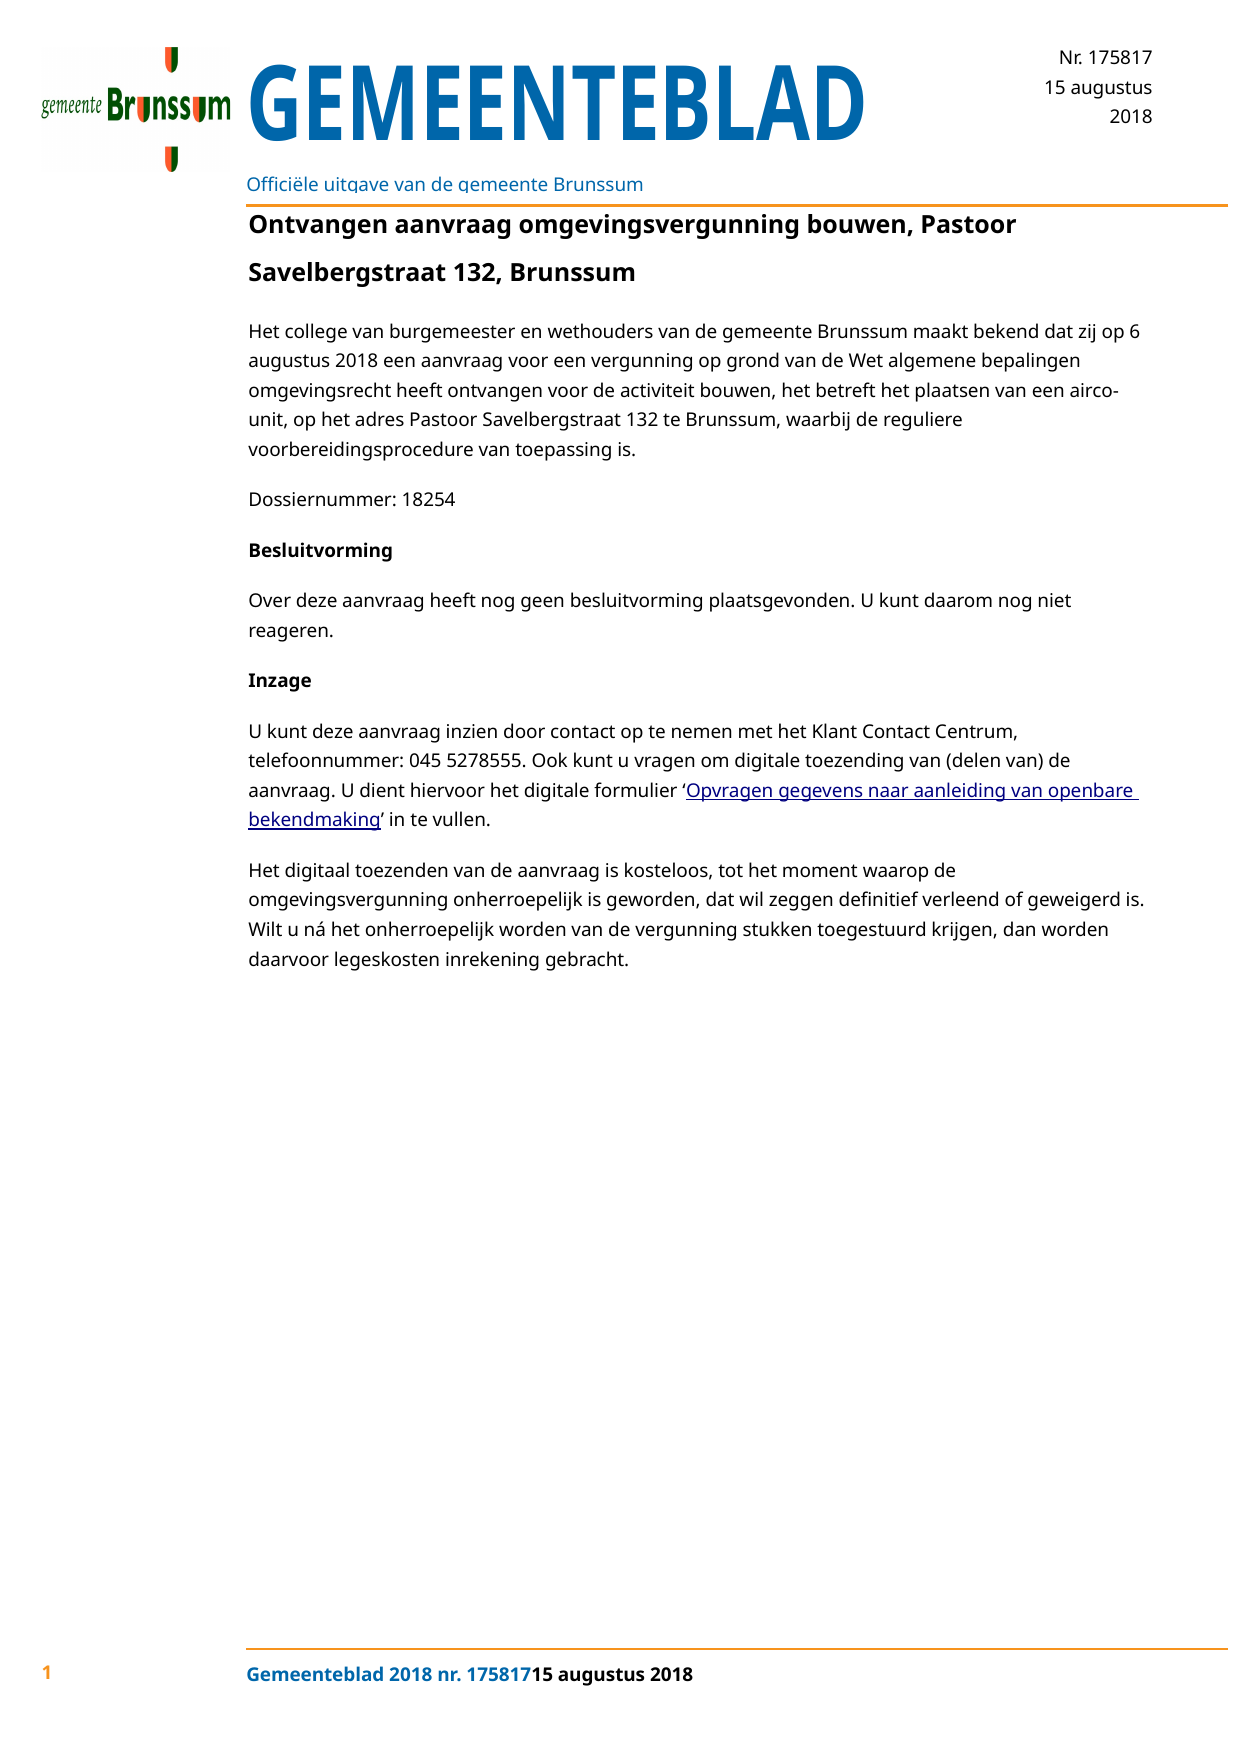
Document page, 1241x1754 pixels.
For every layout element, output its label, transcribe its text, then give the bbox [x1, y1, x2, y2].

text Ontvangen aanvraag omgevingsvergunning bouwen, Pastoor Savelbergstraat 132, Brunssum [248, 207, 1152, 288]
text Het digitaal toezenden van de aanvraag is kosteloos, tot het moment waarop de omgevingsvergunning onherroepelijk is geworden, dat wil zeggen definitief verleend of geweigerd is. Wilt u ná het onherroepelijk worden van de vergunning stukken toegestuurd krijgen, dan worden daarvoor legeskosten inrekening gebracht. [248, 857, 1152, 972]
text Besluitvorming [248, 537, 1152, 563]
text Inzage [248, 667, 1152, 693]
text Over deze aanvraag heeft nog geen besluitvorming plaatsgevonden. U kunt daarom nog niet reageren. [248, 587, 1152, 643]
text Dossiernummer: 18254 [248, 487, 1152, 512]
text U kunt deze aanvraag inzien door contact op te nemen met het Klant Contact Centrum, telefoonnummer: 045 5278555. Ook kunt u vragen om digitale toezending van (delen van) de aanvraag. U dient hiervoor het digitale formulier ‘Opvragen gegevens naar aanleiding van openbare bekendmaking’ in te vullen. [248, 718, 1152, 832]
picture [41, 47, 231, 172]
text Het college van burgemeester en wethouders van de gemeente Brunssum maakt bekend dat zij op 6 augustus 2018 een aanvraag voor een vergunning op grond van de Wet algemene bepalingen omgevingsrecht heeft ontvangen voor de activiteit bouwen, het betreft het plaatsen van een airco-unit, op het adres Pastoor Savelbergstraat 132 te Brunssum, waarbij de reguliere voorbereidingsprocedure van toepassing is. [248, 318, 1152, 462]
